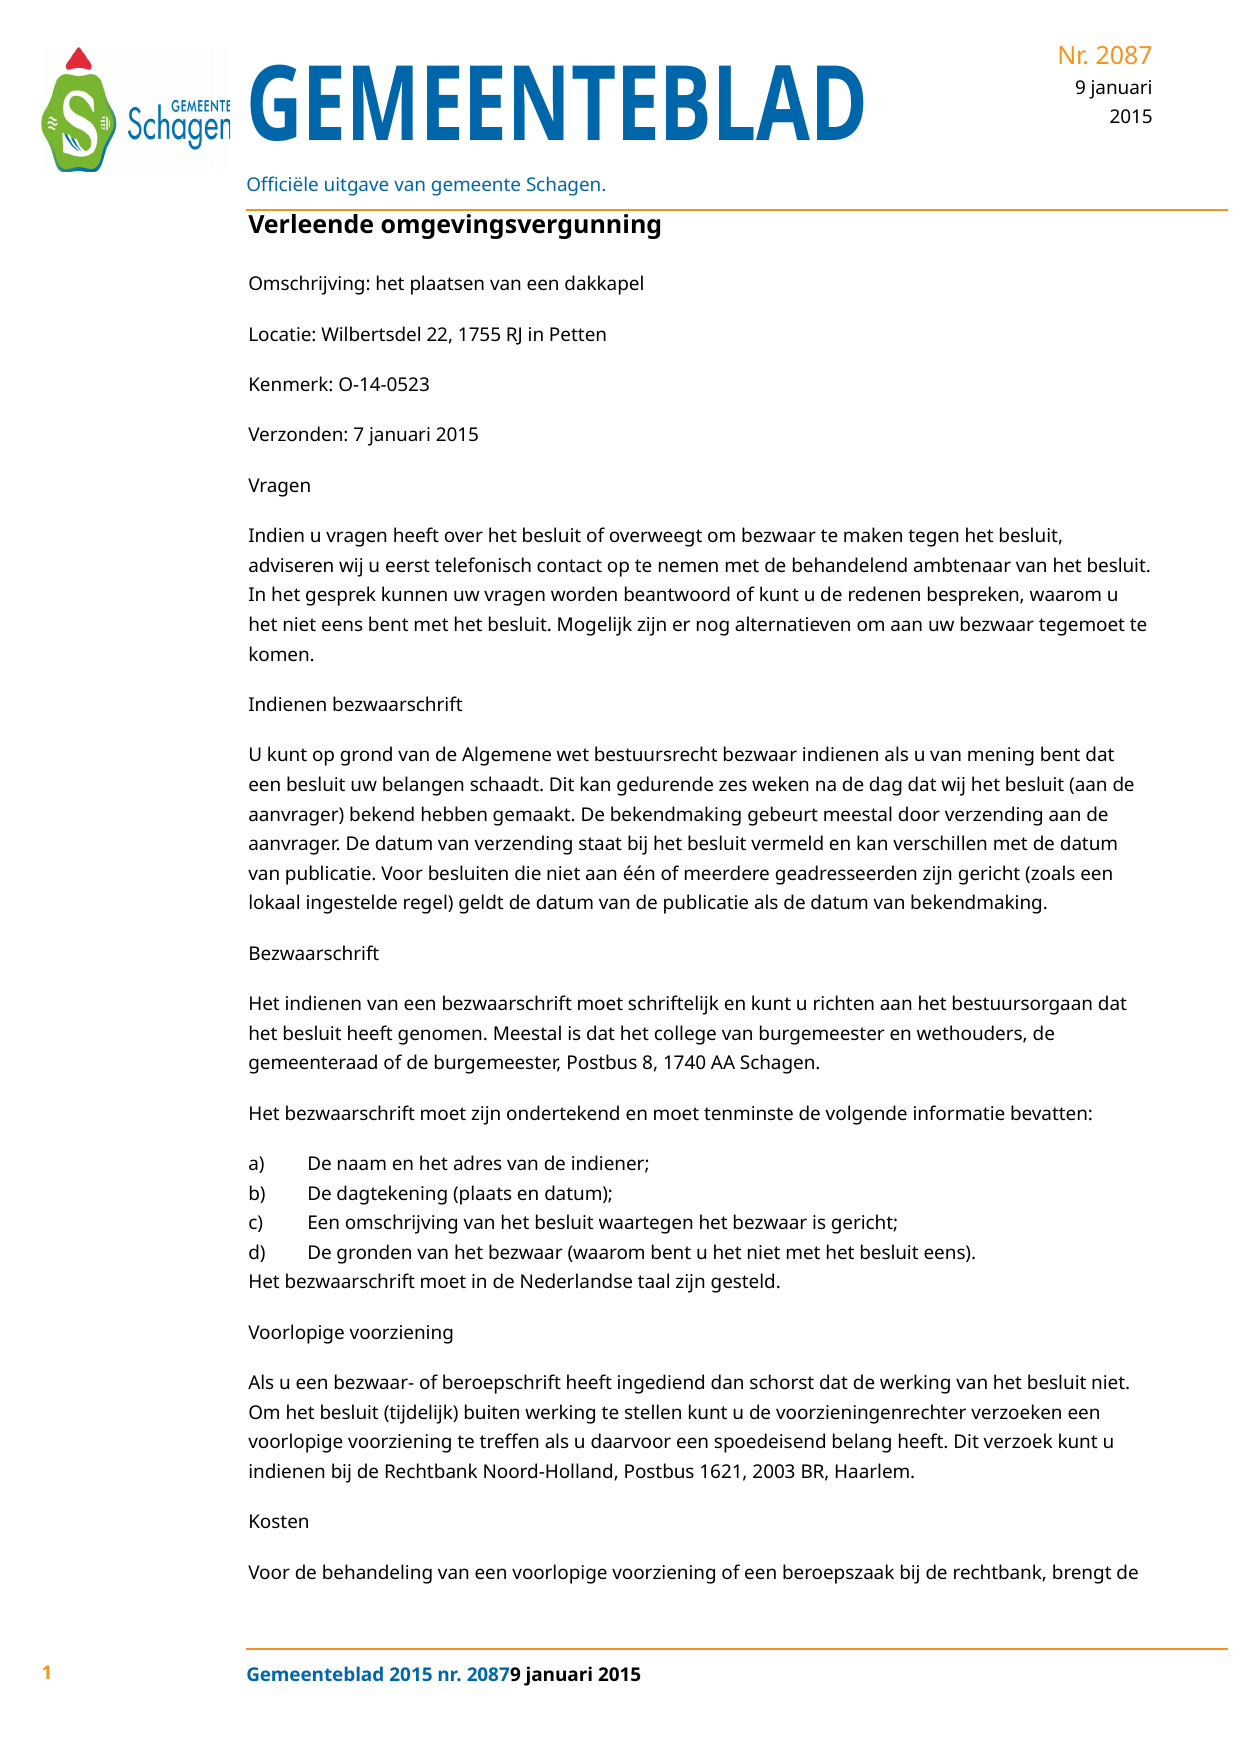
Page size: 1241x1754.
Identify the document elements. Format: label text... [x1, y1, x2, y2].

list Een omschrijving van het besluit waartegen het bezwaar is gericht; [248, 1209, 1152, 1235]
text Omschrijving: het plaatsen van een dakkapel [248, 270, 1152, 296]
list De gronden van het bezwaar (waarom bent u het niet met het besluit eens). [248, 1239, 1152, 1265]
picture [41, 47, 231, 172]
text Als u een bezwaar- of beroepschrift heeft ingediend dan schorst dat de werking van het besluit niet. Om het besluit (tijdelijk) buiten werking te stellen kunt u de voorzieningenrechter verzoeken een voorlopige voorziening te treffen als u daarvoor een spoedeisend belang heeft. Dit verzoek kunt u indienen bij de Rechtbank Noord-Holland, Postbus 1621, 2003 BR, Haarlem. [248, 1369, 1152, 1484]
text Voorlopige voorziening [248, 1319, 1152, 1345]
list De dagtekening (plaats en datum); [248, 1180, 1152, 1206]
text Het bezwaarschrift moet zijn ondertekend en moet tenminste de volgende informatie bevatten: [248, 1100, 1152, 1126]
text Locatie: Wilbertsdel 22, 1755 RJ in Petten [248, 321, 1152, 346]
list De naam en het adres van de indiener; [248, 1150, 1152, 1176]
text Voor de behandeling van een voorlopige voorziening of een beroepszaak bij de rechtbank, brengt de [248, 1559, 1152, 1585]
text Indienen bezwaarschrift [248, 691, 1152, 717]
text Kosten [248, 1509, 1152, 1534]
text Het indienen van een bezwaarschrift moet schriftelijk en kunt u richten aan het bestuursorgaan dat het besluit heeft genomen. Meestal is dat het college van burgemeester en wethouders, de gemeenteraad of de burgemeester, Postbus 8, 1740 AA Schagen. [248, 990, 1152, 1075]
text Het bezwaarschrift moet in de Nederlandse taal zijn gesteld. [248, 1269, 1152, 1294]
text Indien u vragen heeft over het besluit of overweegt om bezwaar te maken tegen het besluit, adviseren wij u eerst telefonisch contact op te nemen met de behandelend ambtenaar van het besluit. In het gesprek kunnen uw vragen worden beantwoord of kunt u de redenen bespreken, waarom u het niet eens bent met het besluit. Mogelijk zijn er nog alternatieven om aan uw bezwaar tegemoet te komen. [248, 522, 1152, 666]
text Verzonden: 7 januari 2015 [248, 422, 1152, 447]
text Vragen [248, 472, 1152, 498]
text Kenmerk: O-14-0523 [248, 371, 1152, 397]
text Verleende omgevingsvergunning [248, 211, 1152, 241]
text Bezwaarschrift [248, 940, 1152, 966]
text U kunt op grond van de Algemene wet bestuursrecht bezwaar indienen als u van mening bent dat een besluit uw belangen schaadt. Dit kan gedurende zes weken na de dag dat wij het besluit (aan de aanvrager) bekend hebben gemaakt. De bekendmaking gebeurt meestal door verzending aan de aanvrager. De datum van verzending staat bij het besluit vermeld en kan verschillen met de datum van publicatie. Voor besluiten die niet aan één of meerdere geadresseerden zijn gericht (zoals een lokaal ingestelde regel) geldt de datum van de publicatie als de datum van bekendmaking. [248, 742, 1152, 915]
